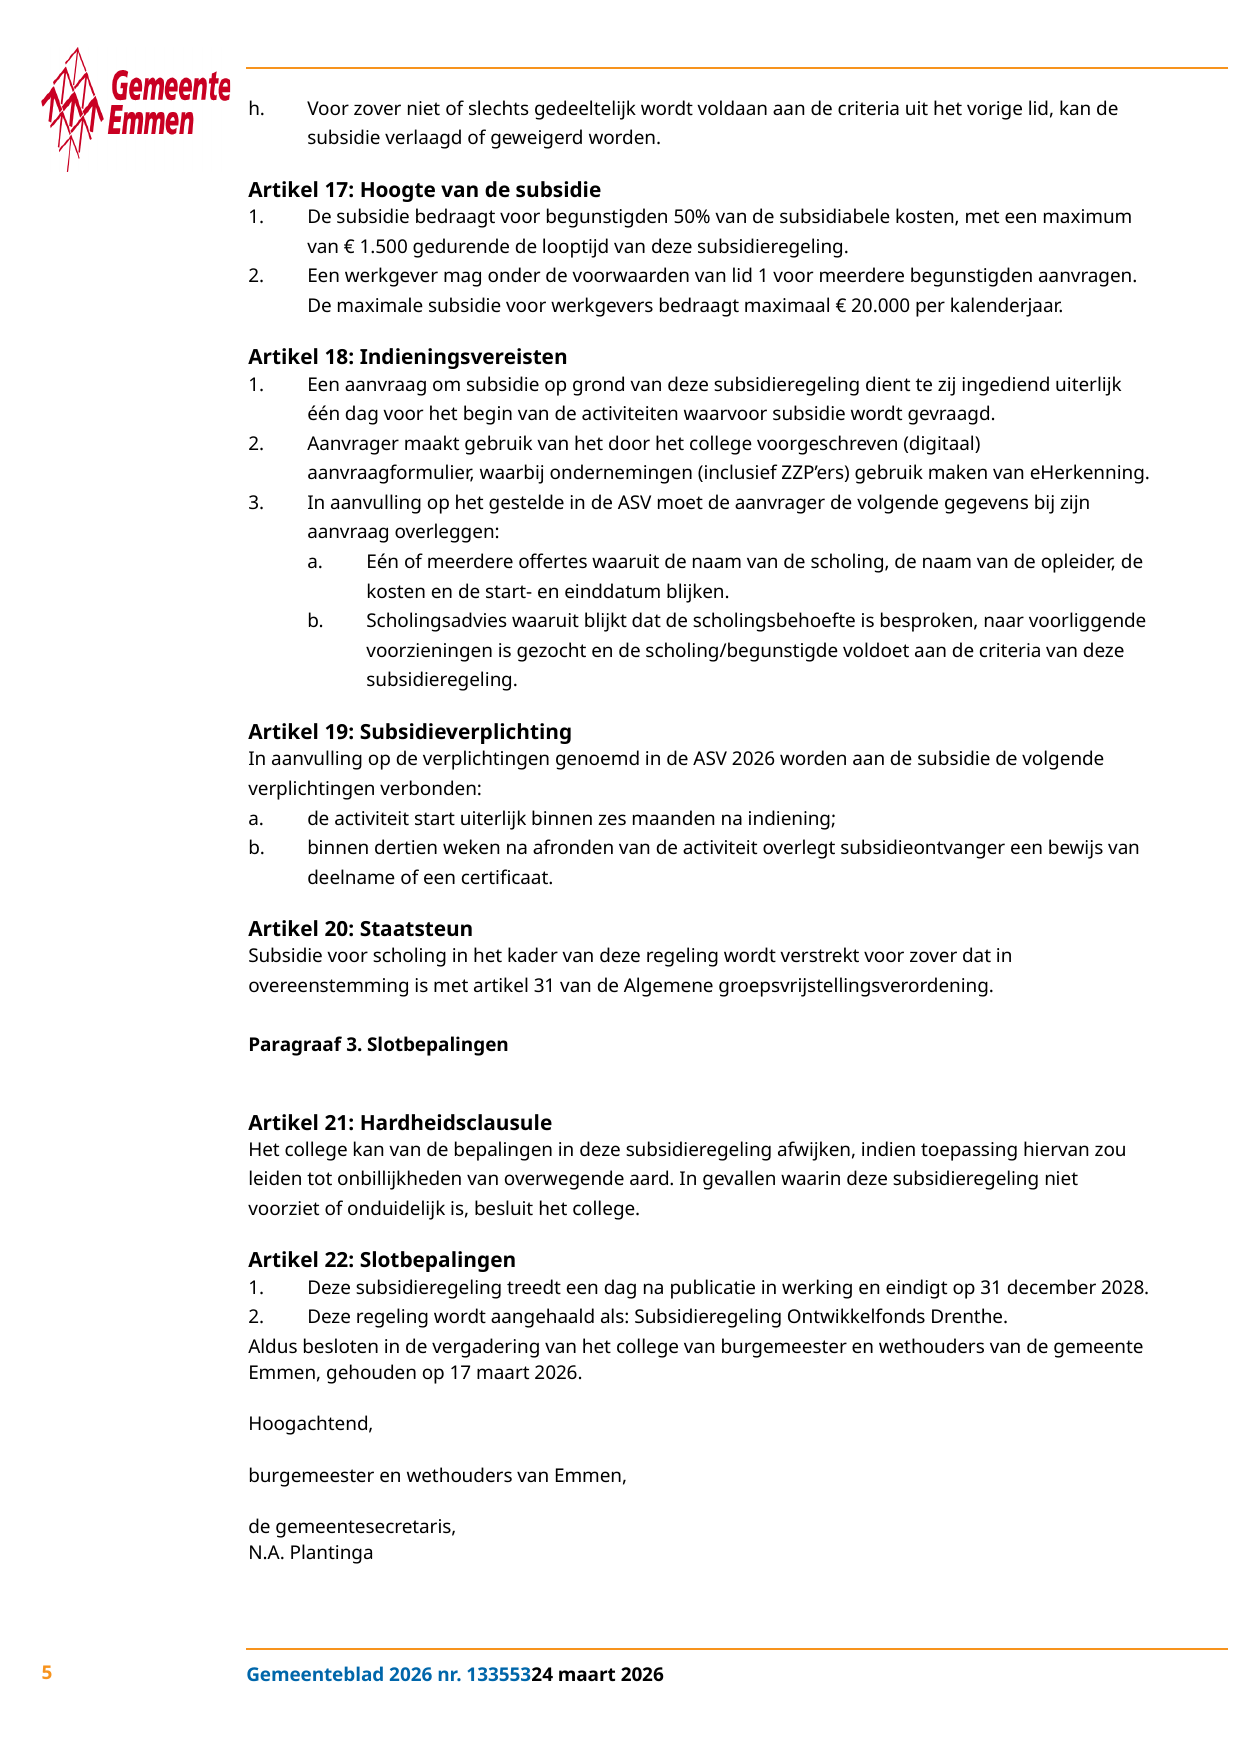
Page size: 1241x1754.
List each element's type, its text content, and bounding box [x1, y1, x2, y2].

list Scholingsadvies waaruit blijkt dat de scholingsbehoefte is besproken, naar voorliggende voorzieningen is gezocht en de scholing/begunstigde voldoet aan de criteria van deze subsidieregeling. [307, 607, 1152, 692]
list Eén of meerdere offertes waaruit de naam van de scholing, de naam van de opleider, de kosten en de start- en einddatum blijken. [307, 548, 1152, 604]
text Hoogachtend, [248, 1410, 1152, 1436]
text N.A. Plantinga [248, 1539, 1152, 1565]
list De subsidie bedraagt voor begunstigden 50% van de subsidiabele kosten, met een maximum van € 1.500 gedurende de looptijd van deze subsidieregeling. [248, 203, 1152, 258]
text Artikel 18: Indieningsvereisten [248, 342, 1152, 371]
list Een aanvraag om subsidie op grond van deze subsidieregeling dient te zij ingediend uiterlijk één dag voor het begin van de activiteiten waarvoor subsidie wordt gevraagd. [248, 371, 1152, 426]
text Artikel 21: Hardheidsclausule [248, 1108, 1152, 1136]
list Een werkgever mag onder de voorwaarden van lid 1 voor meerdere begunstigden aanvragen. De maximale subsidie voor werkgevers bedraagt maximaal € 20.000 per kalenderjaar. [248, 262, 1152, 318]
text Artikel 17: Hoogte van de subsidie [248, 175, 1152, 203]
text In aanvulling op de verplichtingen genoemd in de ASV 2026 worden aan de subsidie de volgende verplichtingen verbonden: [248, 746, 1152, 801]
text Artikel 20: Staatsteun [248, 914, 1152, 943]
list Deze regeling wordt aangehaald als: Subsidieregeling Ontwikkelfonds Drenthe. [248, 1304, 1152, 1329]
text Artikel 22: Slotbepalingen [248, 1246, 1152, 1274]
text burgemeester en wethouders van Emmen, [248, 1462, 1152, 1488]
list Aanvrager maakt gebruik van het door het college voorgeschreven (digitaal) aanvraagformulier, waarbij ondernemingen (inclusief ZZP’ers) gebruik maken van eHerkenning. [248, 430, 1152, 485]
list Deze subsidieregeling treedt een dag na publicatie in werking en eindigt op 31 december 2028. [248, 1274, 1152, 1300]
list de activiteit start uiterlijk binnen zes maanden na indiening; [248, 805, 1152, 830]
text Artikel 19: Subsidieverplichting [248, 717, 1152, 746]
text de gemeentesecretaris, [248, 1513, 1152, 1539]
picture [41, 47, 231, 172]
list binnen dertien weken na afronden van de activiteit overlegt subsidieontvanger een bewijs van deelname of een certificaat. [248, 834, 1152, 889]
text Het college kan van de bepalingen in deze subsidieregeling afwijken, indien toepassing hiervan zou leiden tot onbillijkheden van overwegende aard. In gevallen waarin deze subsidieregeling niet voorziet of onduidelijk is, besluit het college. [248, 1136, 1152, 1221]
list Voor zover niet of slechts gedeeltelijk wordt voldaan aan de criteria uit het vorige lid, kan de subsidie verlaagd of geweigerd worden. [248, 95, 1152, 150]
list In aanvulling op het gestelde in de ASV moet de aanvrager de volgende gegevens bij zijn aanvraag overleggen: [248, 489, 1152, 544]
text Subsidie voor scholing in het kader van deze regeling wordt verstrekt voor zover dat in overeenstemming is met artikel 31 van de Algemene groepsvrijstellingsverordening. [248, 943, 1152, 998]
text Aldus besloten in de vergadering van het college van burgemeester en wethouders van de gemeente Emmen, gehouden op 17 maart 2026. [248, 1333, 1152, 1385]
text Paragraaf 3. Slotbepalingen [248, 1031, 1152, 1057]
